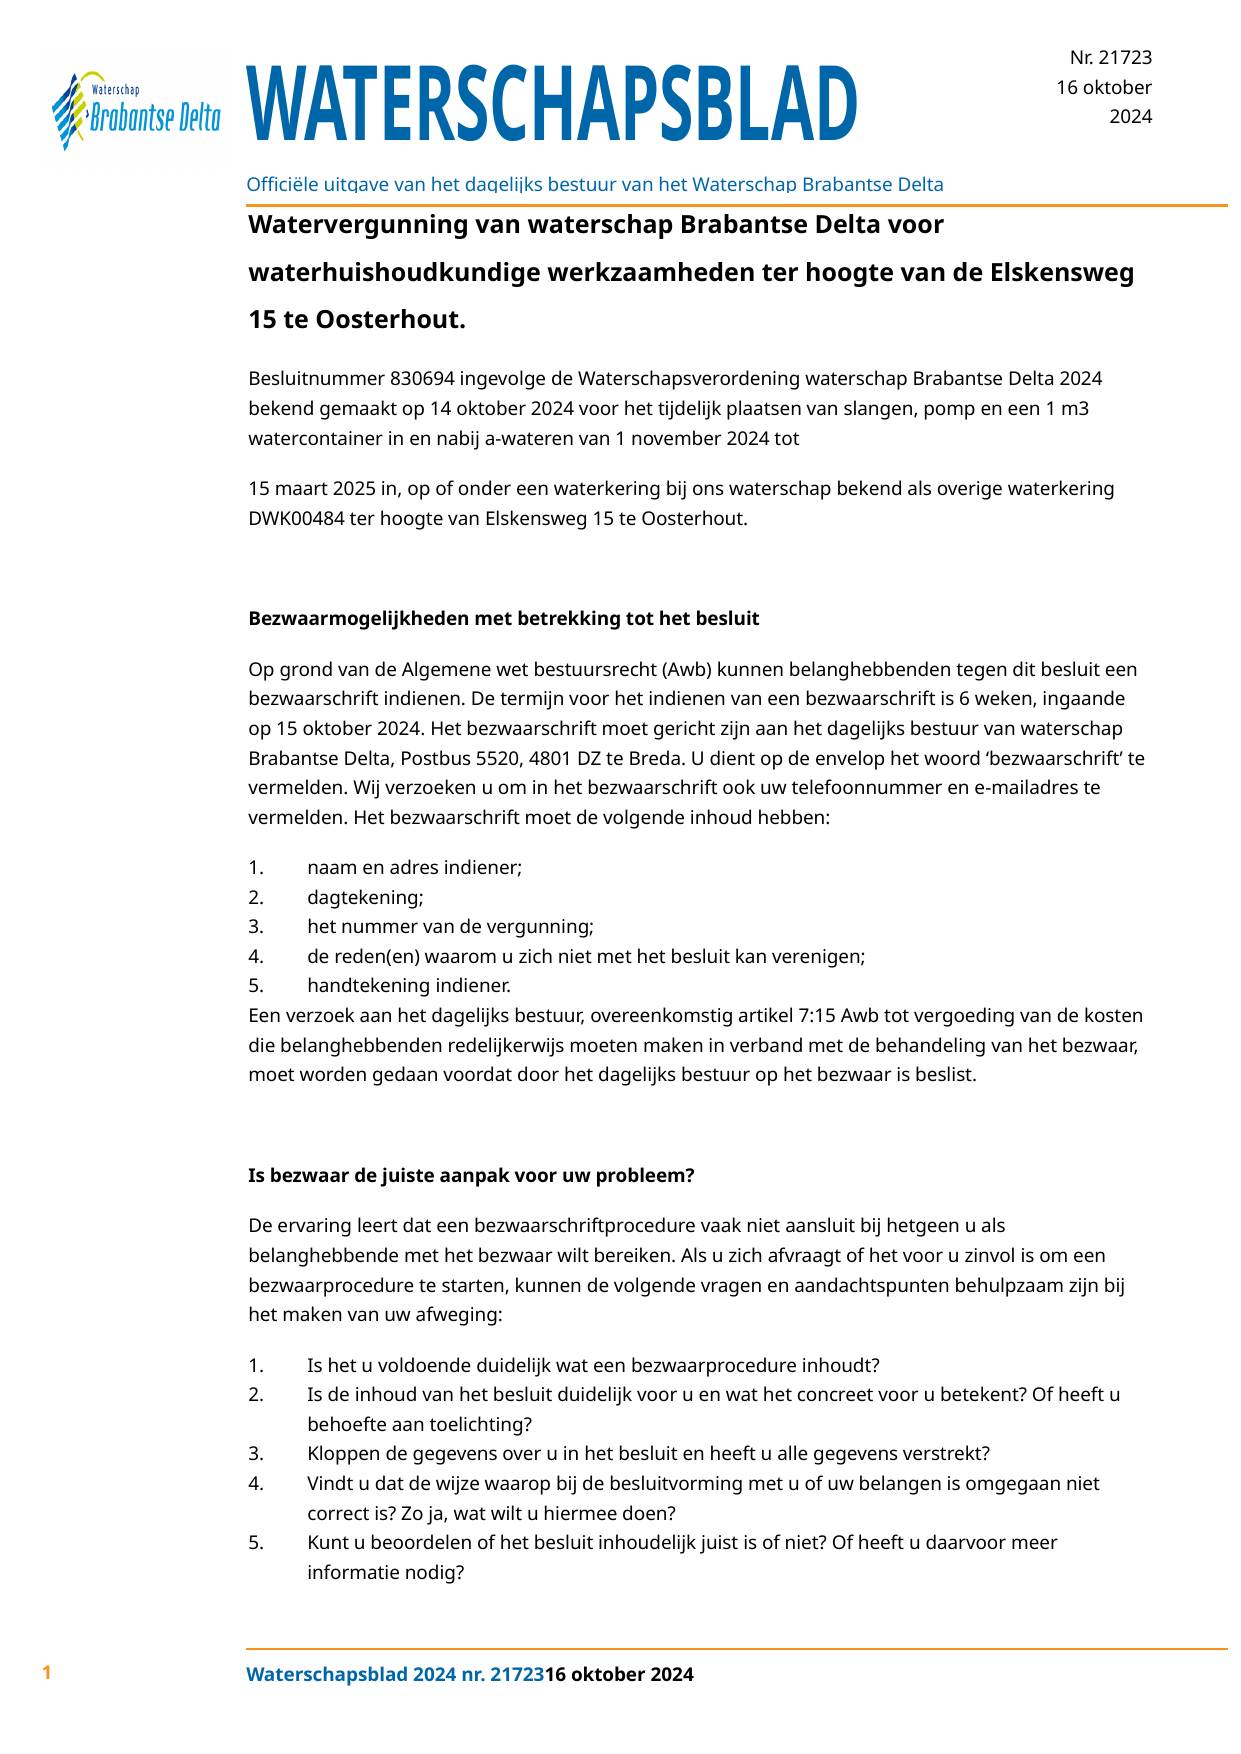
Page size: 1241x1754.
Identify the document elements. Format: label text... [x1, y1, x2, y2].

text Bezwaarmogelijkheden met betrekking tot het besluit [248, 606, 1152, 631]
list naam en adres indiener; [248, 854, 1152, 880]
text Watervergunning van waterschap Brabantse Delta voor waterhuishoudkundige werkzaamheden ter hoogte van de Elskensweg 15 te Oosterhout. [248, 207, 1152, 336]
picture [41, 47, 231, 172]
text Is bezwaar de juiste aanpak voor uw probleem? [248, 1162, 1152, 1188]
list Kloppen de gegevens over u in het besluit en heeft u alle gegevens verstrekt? [248, 1441, 1152, 1466]
text Een verzoek aan het dagelijks bestuur, overeenkomstig artikel 7:15 Awb tot vergoeding van de kosten die belanghebbenden redelijkerwijs moeten maken in verband met de behandeling van het bezwaar, moet worden gedaan voordat door het dagelijks bestuur op het bezwaar is beslist. [248, 1002, 1152, 1087]
list Is het u voldoende duidelijk wat een bezwaarprocedure inhoudt? [248, 1352, 1152, 1377]
text 15 maart 2025 in, op of onder een waterkering bij ons waterschap bekend als overige waterkering DWK00484 ter hoogte van Elskensweg 15 te Oosterhout. [248, 475, 1152, 530]
list Kunt u beoordelen of het besluit inhoudelijk juist is of niet? Of heeft u daarvoor meer informatie nodig? [248, 1529, 1152, 1584]
text De ervaring leert dat een bezwaarschriftprocedure vaak niet aansluit bij hetgeen u als belanghebbende met het bezwaar wilt bereiken. Als u zich afvraagt of het voor u zinvol is om een bezwaarprocedure te starten, kunnen de volgende vragen en aandachtspunten behulpzaam zijn bij het maken van uw afweging: [248, 1213, 1152, 1327]
text Op grond van de Algemene wet bestuursrecht (Awb) kunnen belanghebbenden tegen dit besluit een bezwaarschrift indienen. De termijn voor het indienen van een bezwaarschrift is 6 weken, ingaande op 15 oktober 2024. Het bezwaarschrift moet gericht zijn aan het dagelijks bestuur van waterschap Brabantse Delta, Postbus 5520, 4801 DZ te Breda. U dient op de envelop het woord ‘bezwaarschrift’ te vermelden. Wij verzoeken u om in het bezwaarschrift ook uw telefoonnummer en e‑mailadres te vermelden. Het bezwaarschrift moet de volgende inhoud hebben: [248, 656, 1152, 829]
list het nummer van de vergunning; [248, 913, 1152, 939]
text Besluitnummer 830694 ingevolge de Waterschapsverordening waterschap Brabantse Delta 2024 bekend gemaakt op 14 oktober 2024 voor het tijdelijk plaatsen van slangen, pomp en een 1 m3 watercontainer in en nabij a-wateren van 1 november 2024 tot [248, 366, 1152, 450]
list de reden(en) waarom u zich niet met het besluit kan verenigen; [248, 943, 1152, 969]
list dagtekening; [248, 884, 1152, 909]
list handtekening indiener. [248, 973, 1152, 998]
list Vindt u dat de wijze waarop bij de besluitvorming met u of uw belangen is omgegaan niet correct is? Zo ja, wat wilt u hiermee doen? [248, 1470, 1152, 1525]
list Is de inhoud van het besluit duidelijk voor u en wat het concreet voor u betekent? Of heeft u behoefte aan toelichting? [248, 1381, 1152, 1437]
